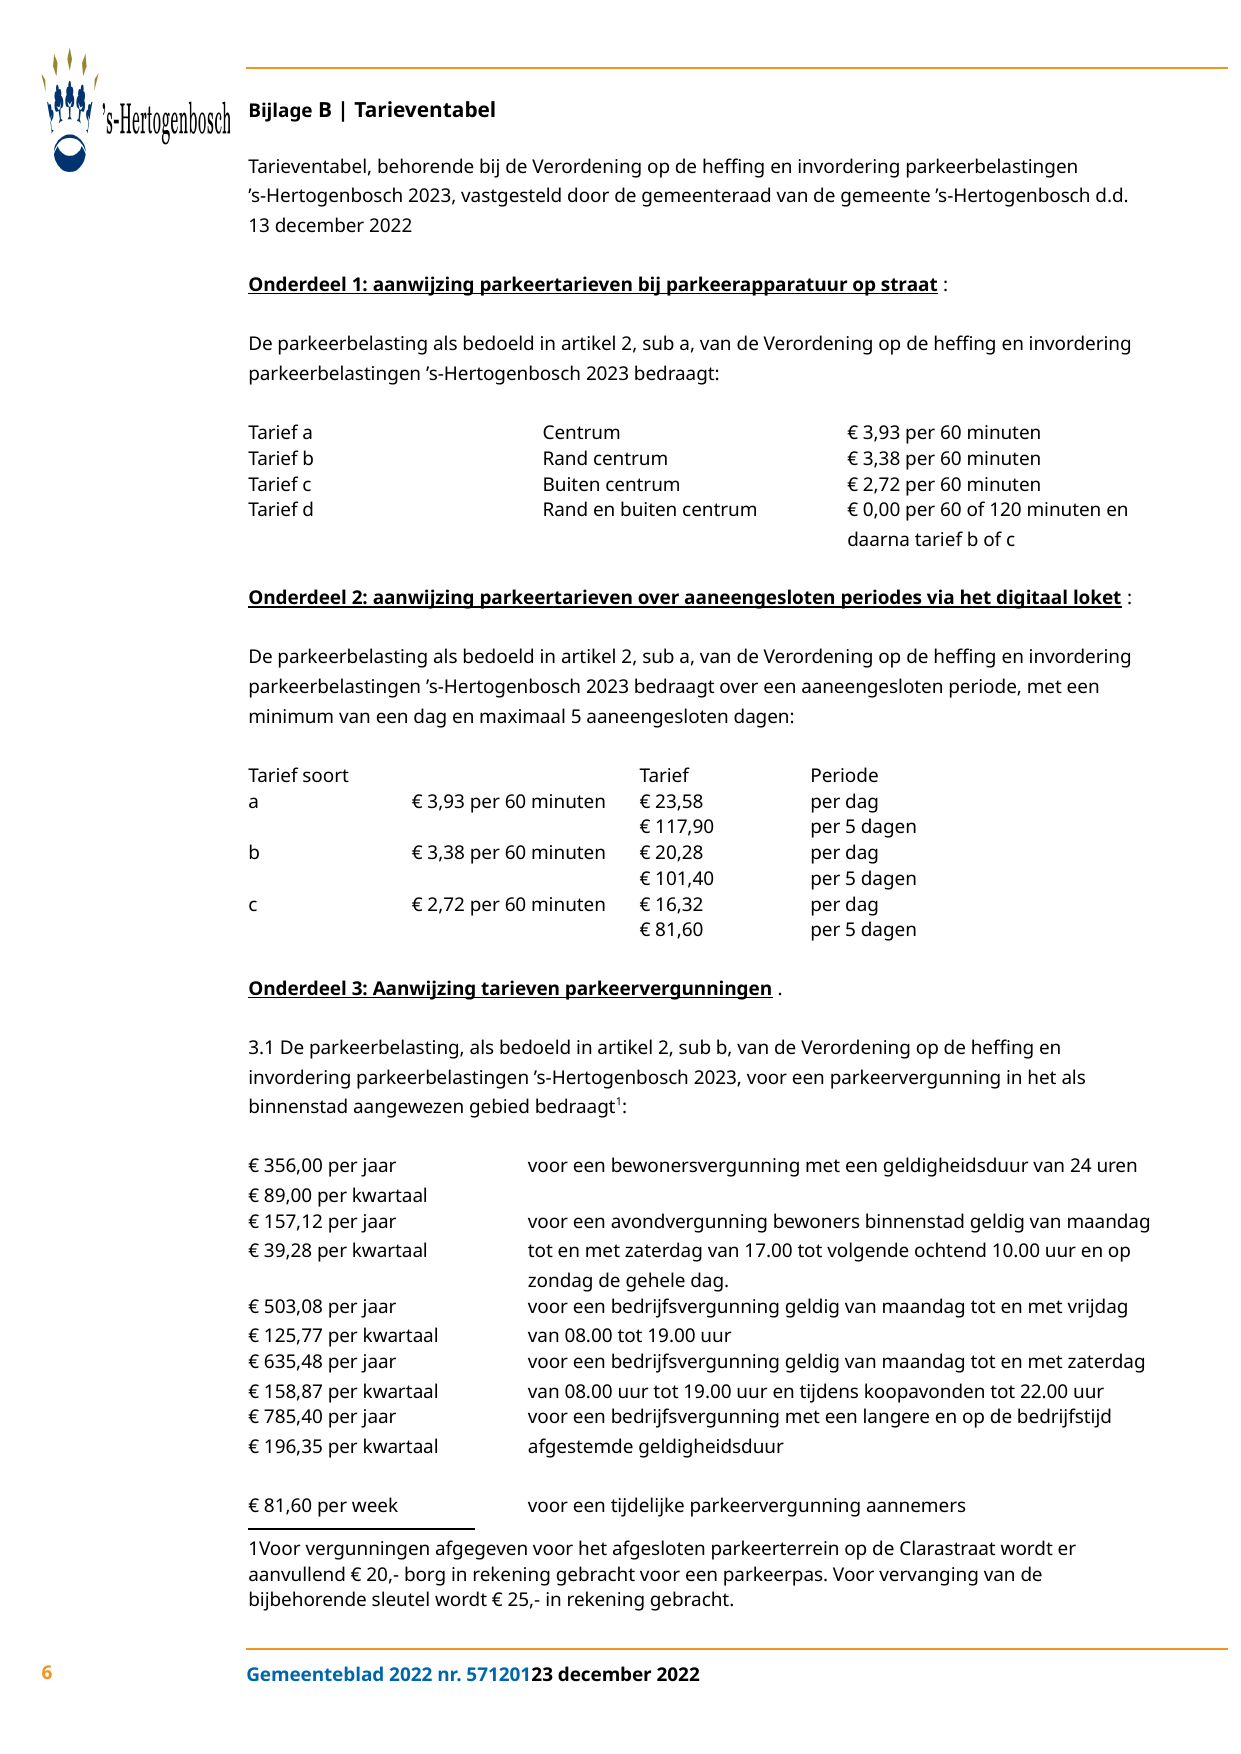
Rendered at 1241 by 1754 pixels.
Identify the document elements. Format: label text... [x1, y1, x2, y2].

text Voor vergunningen afgegeven voor het afgesloten parkeerterrein op de Clarastraat wordt er aanvullend € 20,- borg in rekening gebracht voor een parkeerpas. Voor vervanging van de bijbehorende sleutel wordt € 25,- in rekening gebracht. [248, 1535, 1152, 1612]
table_cell [248, 865, 412, 891]
table_cell Rand centrum [543, 445, 847, 471]
table_header € 356,00 per jaar € 89,00 per kwartaal [248, 1153, 528, 1208]
table_cell per dag [810, 788, 988, 814]
table_cell per dag [810, 839, 988, 865]
table_cell [412, 814, 639, 839]
text De parkeerbelasting als bedoeld in artikel 2, sub a, van de Verordening op de heffing en invordering parkeerbelastingen ’s-Hertogenbosch 2023 bedraagt: [248, 330, 1152, 386]
table_header Tarief [639, 762, 810, 788]
table_cell a [248, 788, 412, 814]
table_cell € 117,90 [639, 814, 810, 839]
text De parkeerbelasting als bedoeld in artikel 2, sub a, van de Verordening op de heffing en invordering parkeerbelastingen ’s-Hertogenbosch 2023 bedraagt over een aaneengesloten periode, met een minimum van een dag en maximaal 5 aaneengesloten dagen: [248, 644, 1152, 729]
table_cell € 785,40 per jaar € 196,35 per kwartaal [248, 1404, 528, 1459]
text Onderdeel 3: Aanwijzing tarieven parkeervergunningen . [248, 975, 1152, 1001]
table_cell per 5 dagen [810, 814, 988, 839]
table_header Centrum [543, 419, 847, 445]
table_cell per 5 dagen [810, 917, 988, 942]
table_cell per 5 dagen [810, 865, 988, 891]
table_header € 81,60 per week [248, 1492, 528, 1517]
table_cell € 3,38 per 60 minuten [847, 445, 1152, 471]
table_cell [248, 814, 412, 839]
table_cell voor een avondvergunning bewoners binnenstad geldig van maandag tot en met zaterdag van 17.00 tot volgende ochtend 10.00 uur en op zondag de gehele dag. [528, 1208, 1152, 1293]
text ’s-Hertogenbosch 2023, vastgesteld door de gemeenteraad van de gemeente ’s-Hertogenbosch d.d. 13 december 2022 [248, 182, 1152, 238]
table_header Tarief soort [248, 762, 639, 788]
table_cell € 2,72 per 60 minuten [412, 891, 639, 917]
text Bijlage B | Tarieventabel [248, 95, 1152, 123]
table_cell Tarief c [248, 471, 542, 496]
table_cell [248, 917, 412, 942]
table_cell Rand en buiten centrum [543, 496, 847, 552]
table_cell Tarief d [248, 496, 542, 552]
table_header € 3,93 per 60 minuten [847, 419, 1152, 445]
table_cell € 81,60 [639, 917, 810, 942]
table_cell € 3,38 per 60 minuten [412, 839, 639, 865]
text Onderdeel 2: aanwijzing parkeertarieven over aaneengesloten periodes via het digitaal loket : [248, 584, 1152, 610]
table_cell [412, 865, 639, 891]
table_cell c [248, 891, 412, 917]
table_cell voor een bedrijfsvergunning geldig van maandag tot en met zaterdag van 08.00 uur tot 19.00 uur en tijdens koopavonden tot 22.00 uur [528, 1348, 1152, 1403]
text Onderdeel 1: aanwijzing parkeertarieven bij parkeerapparatuur op straat : [248, 271, 1152, 297]
table_cell € 23,58 [639, 788, 810, 814]
table_cell € 503,08 per jaar € 125,77 per kwartaal [248, 1293, 528, 1348]
table_cell b [248, 839, 412, 865]
text 3.1 De parkeerbelasting, als bedoeld in artikel 2, sub b, van de Verordening op de heffing en invordering parkeerbelastingen ’s-Hertogenbosch 2023, voor een parkeervergunning in het als binnenstad aangewezen gebied bedraagt: [248, 1034, 1152, 1119]
table_cell € 157,12 per jaar € 39,28 per kwartaal [248, 1208, 528, 1293]
table_cell Tarief b [248, 445, 542, 471]
table_cell € 20,28 [639, 839, 810, 865]
picture [41, 47, 231, 172]
table_cell € 101,40 [639, 865, 810, 891]
table_cell [412, 917, 639, 942]
table_cell voor een bedrijfsvergunning geldig van maandag tot en met vrijdag van 08.00 tot 19.00 uur [528, 1293, 1152, 1348]
table_cell € 3,93 per 60 minuten [412, 788, 639, 814]
table_header voor een tijdelijke parkeervergunning aannemers [528, 1492, 1152, 1517]
table_cell voor een bedrijfsvergunning met een langere en op de bedrijfstijd afgestemde geldigheidsduur [528, 1404, 1152, 1459]
table_header Tarief a [248, 419, 542, 445]
table_cell € 2,72 per 60 minuten [847, 471, 1152, 496]
table_cell Buiten centrum [543, 471, 847, 496]
table_cell € 635,48 per jaar € 158,87 per kwartaal [248, 1348, 528, 1403]
table_cell € 16,32 [639, 891, 810, 917]
table_header Periode [810, 762, 1152, 788]
table_cell per dag [810, 891, 988, 917]
table_header voor een bewonersvergunning met een geldigheidsduur van 24 uren [528, 1153, 1152, 1208]
table_cell € 0,00 per 60 of 120 minuten en daarna tarief b of c [847, 496, 1152, 552]
text Tarieventabel, behorende bij de Verordening op de heffing en invordering parkeerbelastingen [248, 153, 1152, 179]
